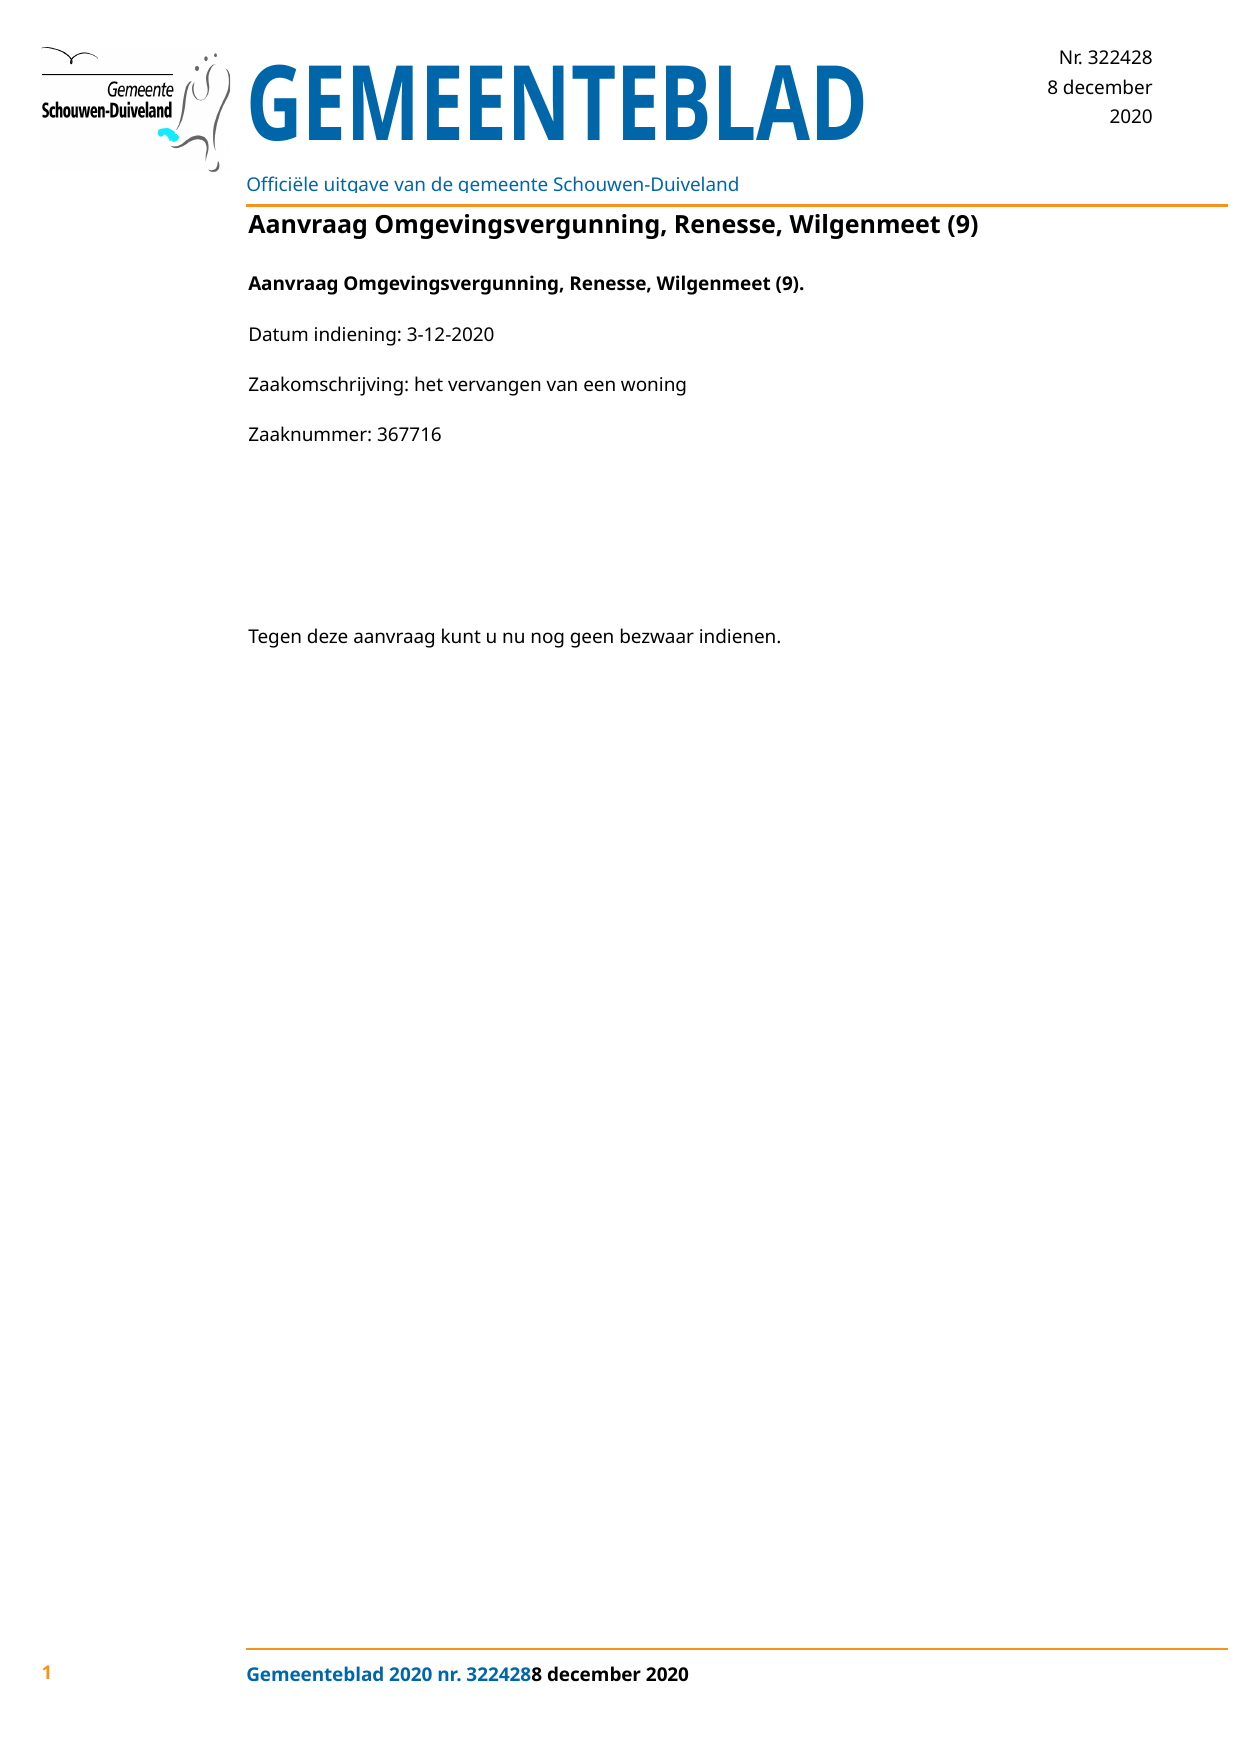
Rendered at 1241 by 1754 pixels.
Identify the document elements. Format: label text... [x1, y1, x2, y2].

text Zaaknummer: 367716 [248, 422, 1152, 447]
text Datum indiening: 3-12-2020 [248, 321, 1152, 346]
text Zaakomschrijving: het vervangen van een woning [248, 371, 1152, 397]
text Aanvraag Omgevingsvergunning, Renesse, Wilgenmeet (9). [248, 270, 1152, 296]
picture [41, 47, 231, 172]
text Tegen deze aanvraag kunt u nu nog geen bezwaar indienen. [248, 623, 1152, 649]
text Aanvraag Omgevingsvergunning, Renesse, Wilgenmeet (9) [248, 207, 1152, 241]
